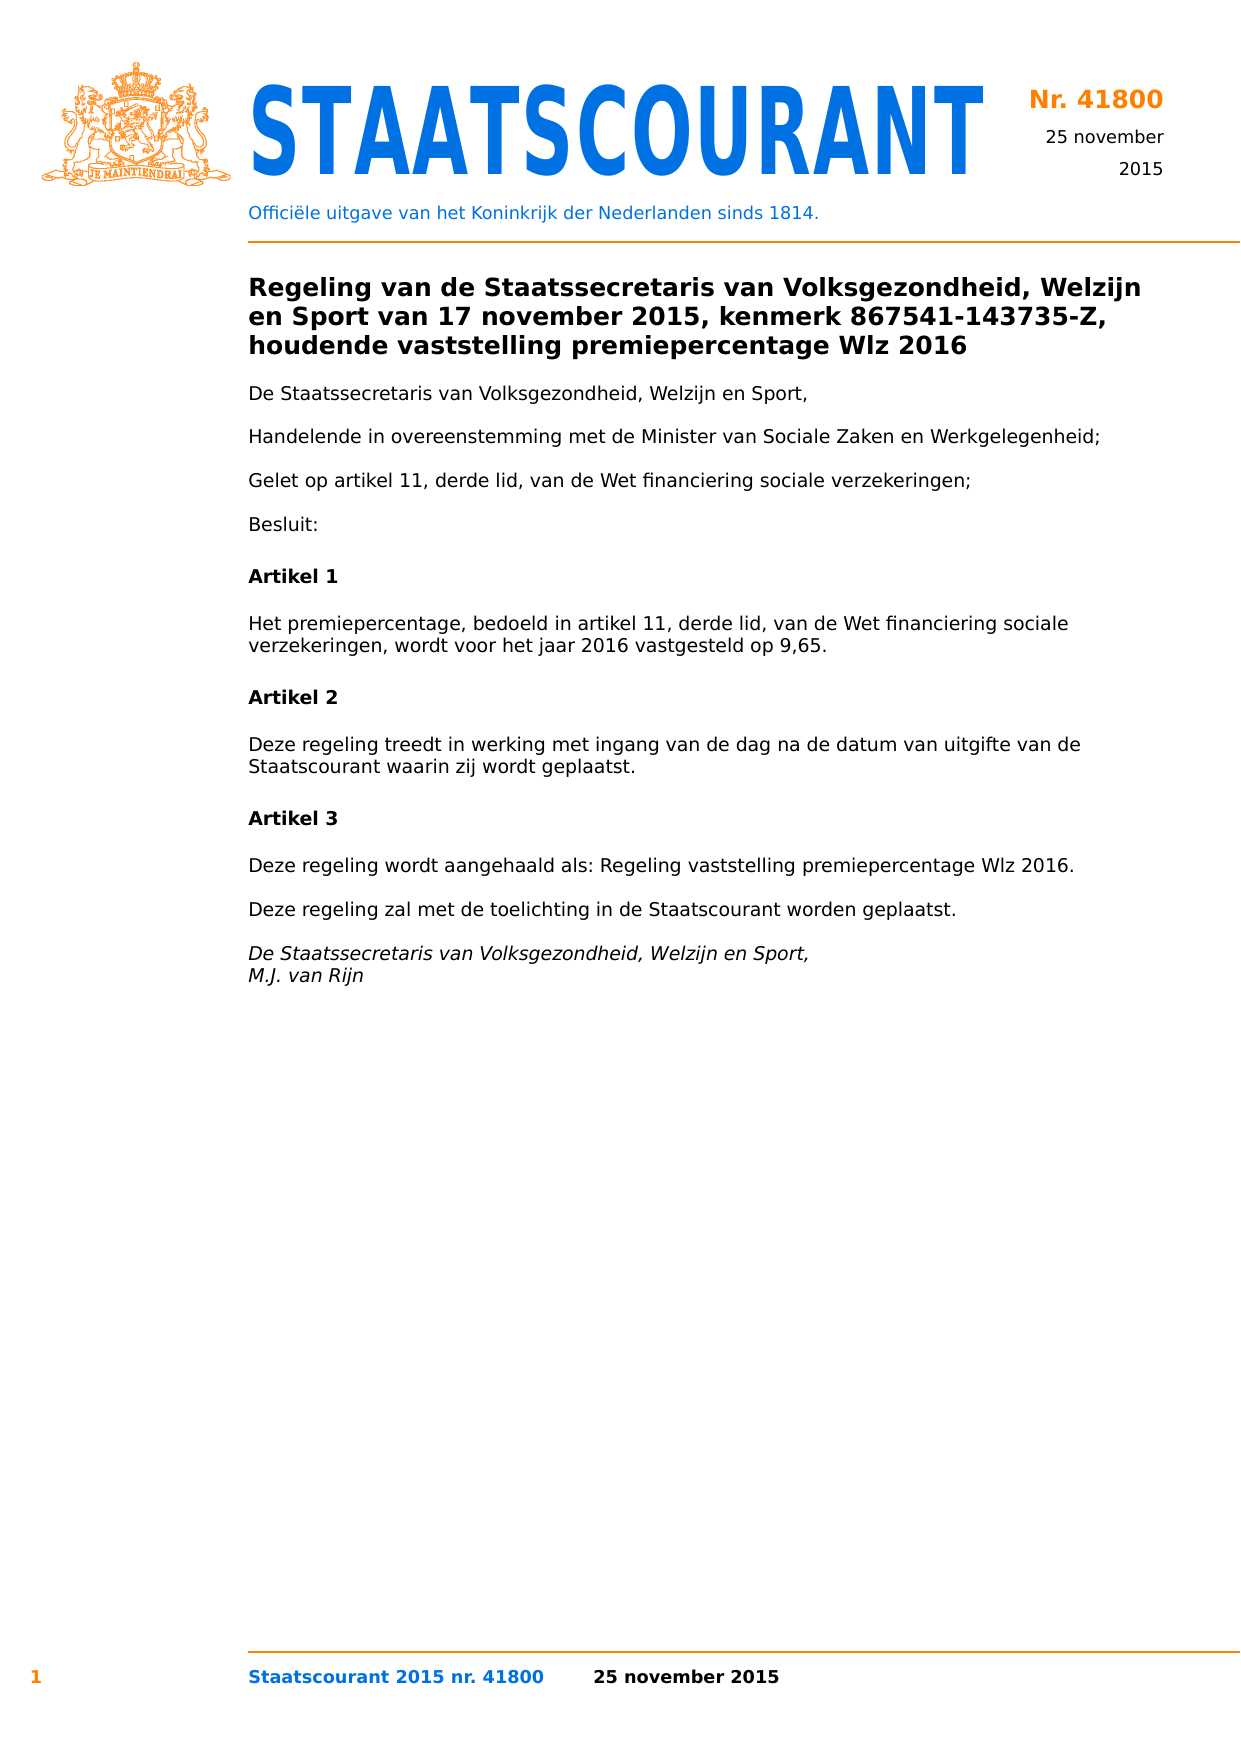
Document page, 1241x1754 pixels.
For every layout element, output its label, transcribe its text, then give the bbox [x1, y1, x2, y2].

subtitle Regeling van de Staatssecretaris van Volksgezondheid, Welzijn en Sport van 17 november 2015, kenmerk 867541-143735-Z, houdende vaststelling premiepercentage Wlz 2016 [248, 273, 1163, 361]
table_header [25, 62, 248, 241]
text Handelende in overeenstemming met de Minister van Sociale Zaken en Werkgelegenheid; [248, 426, 1163, 448]
text Besluit: [248, 514, 1163, 536]
subtitle Artikel 3 [248, 808, 1163, 830]
text De Staatssecretaris van Volksgezondheid, Welzijn en Sport, [248, 382, 1163, 404]
text Gelet op artikel 11, derde lid, van de Wet financiering sociale verzekeringen; [248, 470, 1163, 492]
subtitle Artikel 1 [248, 566, 1163, 588]
table_header Nr. 41800 [998, 62, 1240, 121]
table_cell 25 november [998, 121, 1240, 153]
table_cell Officiële uitgave van het Koninkrijk der Nederlanden sinds 1814. [248, 203, 1240, 241]
picture [41, 62, 231, 186]
text Het premiepercentage, bedoeld in artikel 11, derde lid, van de Wet financiering sociale verzekeringen, wordt voor het jaar 2016 vastgesteld op 9,65. [248, 613, 1163, 657]
table_header STAATSCOURANT [248, 62, 998, 203]
table_cell 2015 [998, 153, 1240, 203]
text De Staatssecretaris van Volksgezondheid, Welzijn en Sport, M.J. van Rijn [248, 942, 1163, 986]
subtitle Artikel 2 [248, 687, 1163, 709]
text Deze regeling treedt in werking met ingang van de dag na de datum van uitgifte van de Staatscourant waarin zij wordt geplaatst. [248, 734, 1163, 778]
text Deze regeling zal met de toelichting in de Staatscourant worden geplaatst. [248, 899, 1163, 921]
text Deze regeling wordt aangehaald als: Regeling vaststelling premiepercentage Wlz 2016. [248, 855, 1163, 877]
